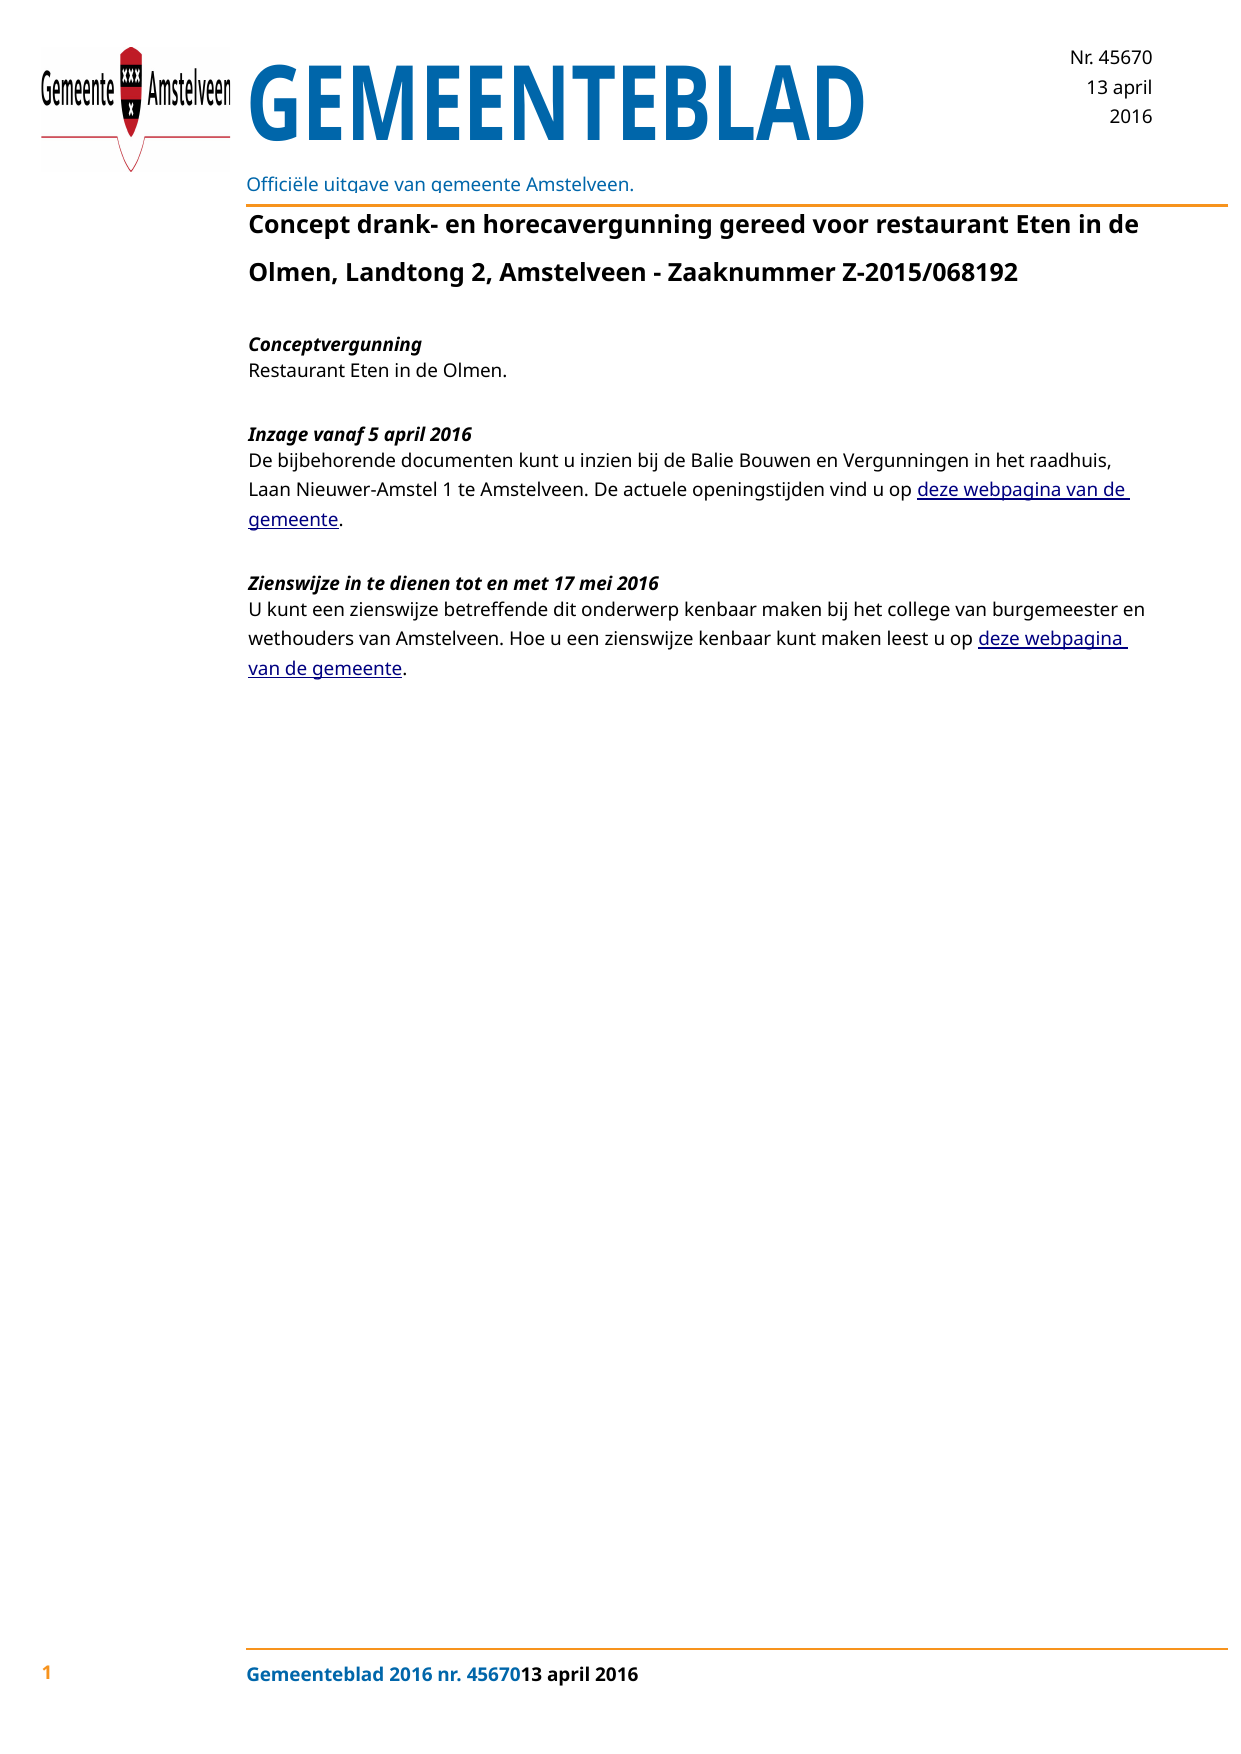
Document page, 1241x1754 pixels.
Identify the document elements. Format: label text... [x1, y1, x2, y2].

text Restaurant Eten in de Olmen. [248, 357, 1152, 383]
text Conceptvergunning [248, 331, 1152, 357]
text Inzage vanaf 5 april 2016 [248, 421, 1152, 447]
picture [41, 47, 231, 172]
text De bijbehorende documenten kunt u inzien bij de Balie Bouwen en Vergunningen in het raadhuis, Laan Nieuwer-Amstel 1 te Amstelveen. De actuele openingstijden vind u op deze webpagina van de gemeente. [248, 447, 1152, 532]
text Concept drank- en horecavergunning gereed voor restaurant Eten in de Olmen, Landtong 2, Amstelveen - Zaaknummer Z-2015/068192 [248, 207, 1152, 288]
text U kunt een zienswijze betreffende dit onderwerp kenbaar maken bij het college van burgemeester en wethouders van Amstelveen. Hoe u een zienswijze kenbaar kunt maken leest u op deze webpagina van de gemeente. [248, 596, 1152, 681]
text Zienswijze in te dienen tot en met 17 mei 2016 [248, 570, 1152, 596]
